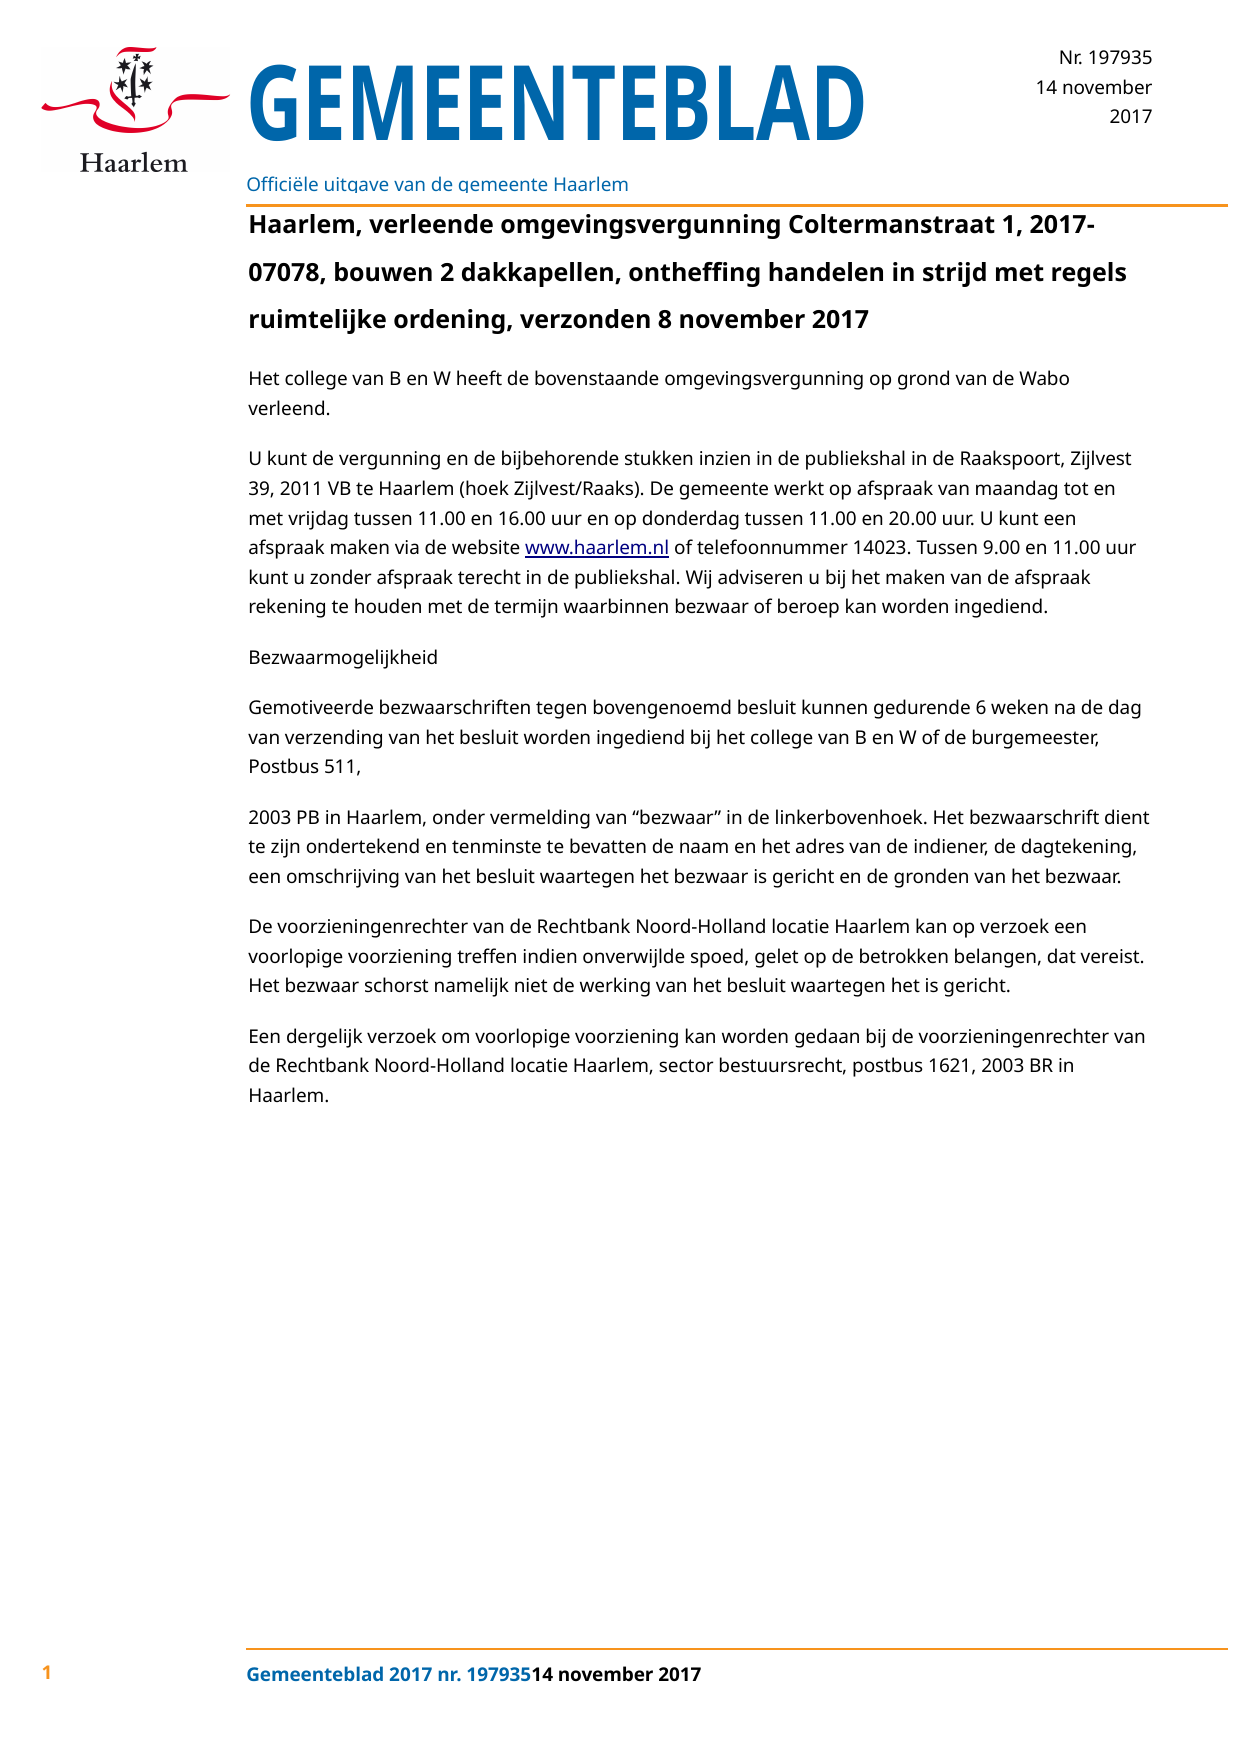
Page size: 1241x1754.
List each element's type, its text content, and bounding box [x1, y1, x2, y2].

text Gemotiveerde bezwaarschriften tegen bovengenoemd besluit kunnen gedurende 6 weken na de dag van verzending van het besluit worden ingediend bij het college van B en W of de burgemeester, Postbus 511, [248, 694, 1152, 779]
text U kunt de vergunning en de bijbehorende stukken inzien in de publiekshal in de Raakspoort, Zijlvest 39, 2011 VB te Haarlem (hoek Zijlvest/Raaks). De gemeente werkt op afspraak van maandag tot en met vrijdag tussen 11.00 en 16.00 uur en op donderdag tussen 11.00 en 20.00 uur. U kunt een afspraak maken via de website www.haarlem.nl of telefoonnummer 14023. Tussen 9.00 en 11.00 uur kunt u zonder afspraak terecht in de publiekshal. Wij adviseren u bij het maken van de afspraak rekening te houden met de termijn waarbinnen bezwaar of beroep kan worden ingediend. [248, 446, 1152, 619]
text 2003 PB in Haarlem, onder vermelding van “bezwaar” in de linkerbovenhoek. Het bezwaarschrift dient te zijn ondertekend en tenminste te bevatten de naam en het adres van de indiener, de dagtekening, een omschrijving van het besluit waartegen het bezwaar is gericht en de gronden van het bezwaar. [248, 804, 1152, 889]
text Bezwaarmogelijkheid [248, 644, 1152, 669]
text De voorzieningenrechter van de Rechtbank Noord-Holland locatie Haarlem kan op verzoek een voorlopige voorziening treffen indien onverwijlde spoed, gelet op de betrokken belangen, dat vereist. Het bezwaar schorst namelijk niet de werking van het besluit waartegen het is gericht. [248, 913, 1152, 998]
text Het college van B en W heeft de bovenstaande omgevingsvergunning op grond van de Wabo verleend. [248, 366, 1152, 421]
text Een dergelijk verzoek om voorlopige voorziening kan worden gedaan bij de voorzieningenrechter van de Rechtbank Noord-Holland locatie Haarlem, sector bestuursrecht, postbus 1621, 2003 BR in Haarlem. [248, 1023, 1152, 1108]
text Haarlem, verleende omgevingsvergunning Coltermanstraat 1, 2017-07078, bouwen 2 dakkapellen, ontheffing handelen in strijd met regels ruimtelijke ordening, verzonden 8 november 2017 [248, 207, 1152, 336]
picture [41, 47, 231, 172]
